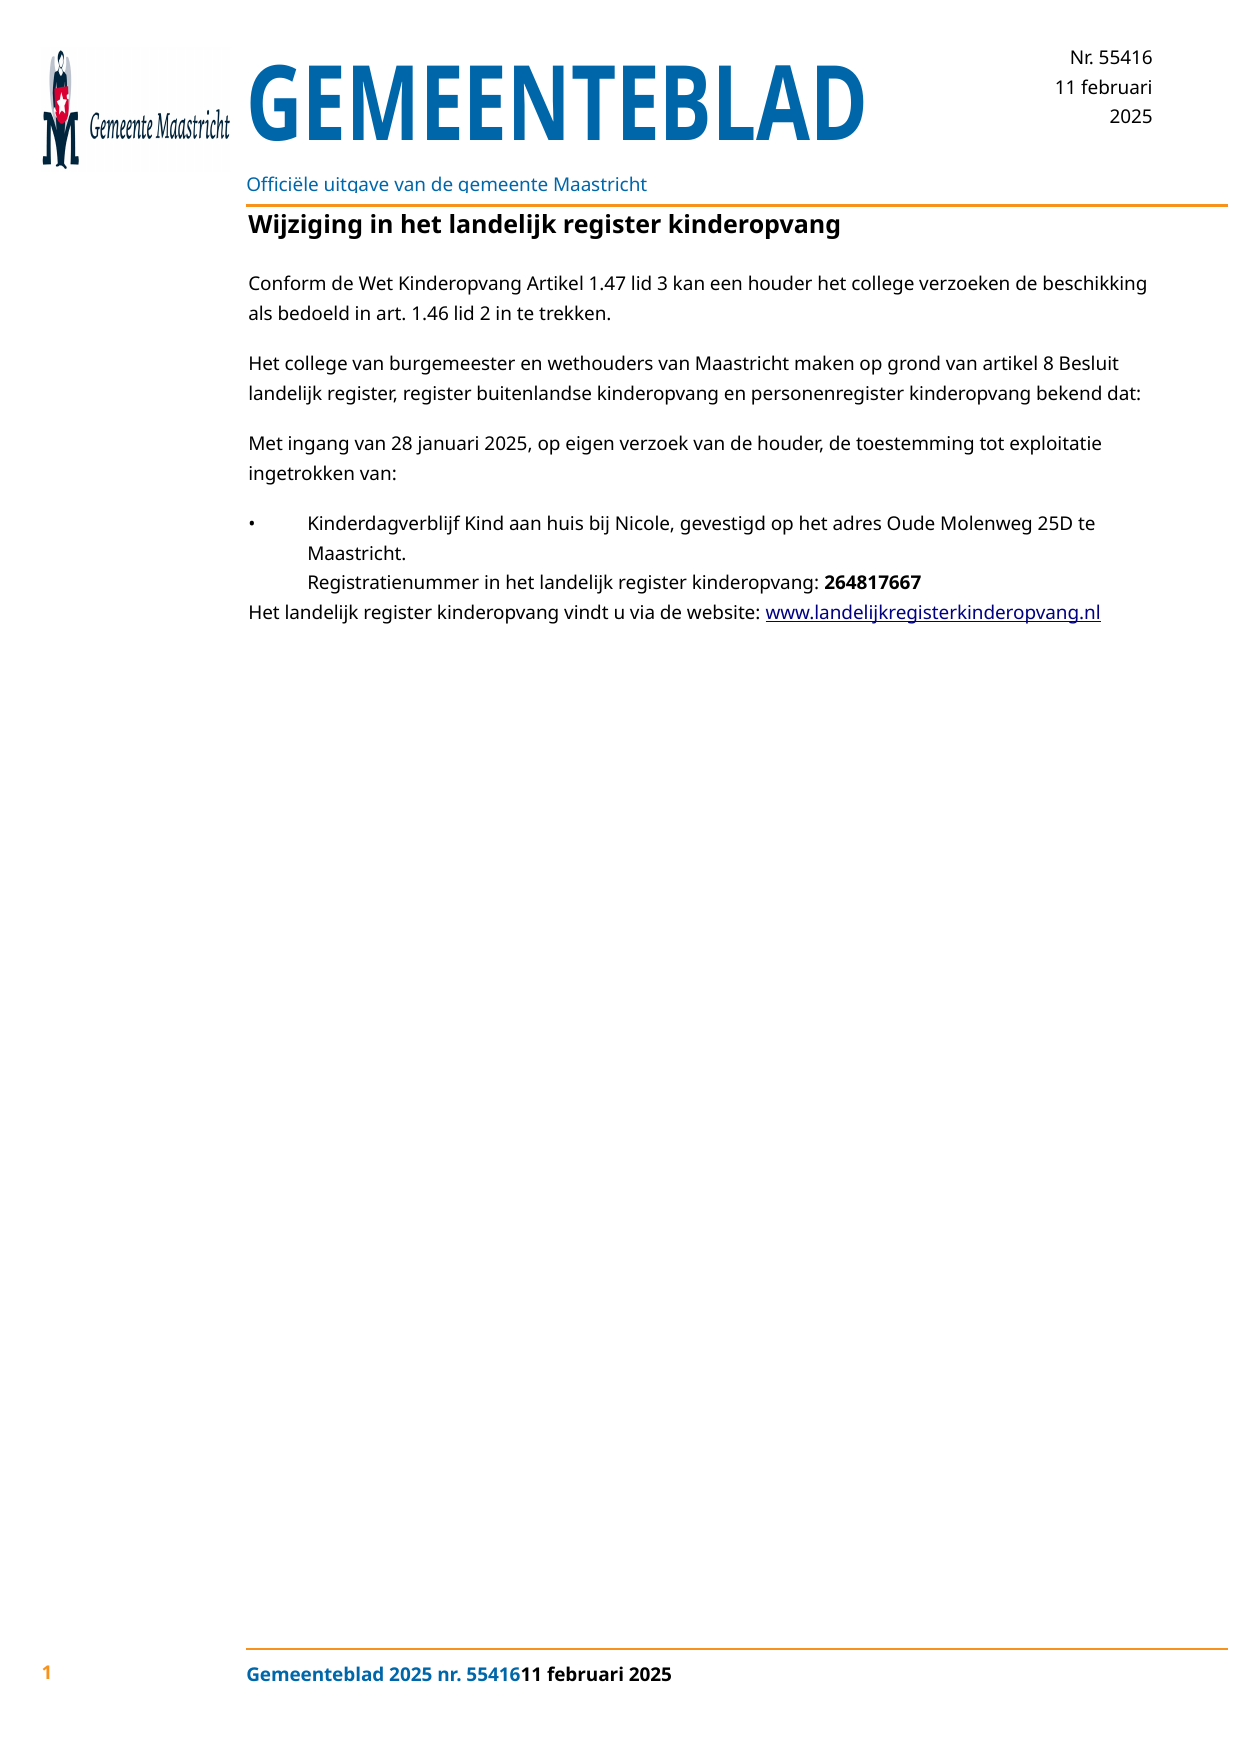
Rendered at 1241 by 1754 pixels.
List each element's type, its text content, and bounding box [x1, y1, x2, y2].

list Kinderdagverblijf Kind aan huis bij Nicole, gevestigd op het adres Oude Molenweg 25D te Maastricht. [248, 510, 1152, 566]
picture [41, 47, 231, 172]
text Met ingang van 28 januari 2025, op eigen verzoek van de houder, de toestemming tot exploitatie ingetrokken van: [248, 430, 1152, 486]
list Registratienummer in het landelijk register kinderopvang: 264817667 [248, 569, 1152, 595]
text Het landelijk register kinderopvang vindt u via de website: www.landelijkregisterkinderopvang.nl [248, 599, 1152, 625]
text Conform de Wet Kinderopvang Artikel 1.47 lid 3 kan een houder het college verzoeken de beschikking als bedoeld in art. 1.46 lid 2 in te trekken. [248, 270, 1152, 326]
text Het college van burgemeester en wethouders van Maastricht maken op grond van artikel 8 Besluit landelijk register, register buitenlandse kinderopvang en personenregister kinderopvang bekend dat: [248, 350, 1152, 406]
text Wijziging in het landelijk register kinderopvang [248, 207, 1152, 241]
